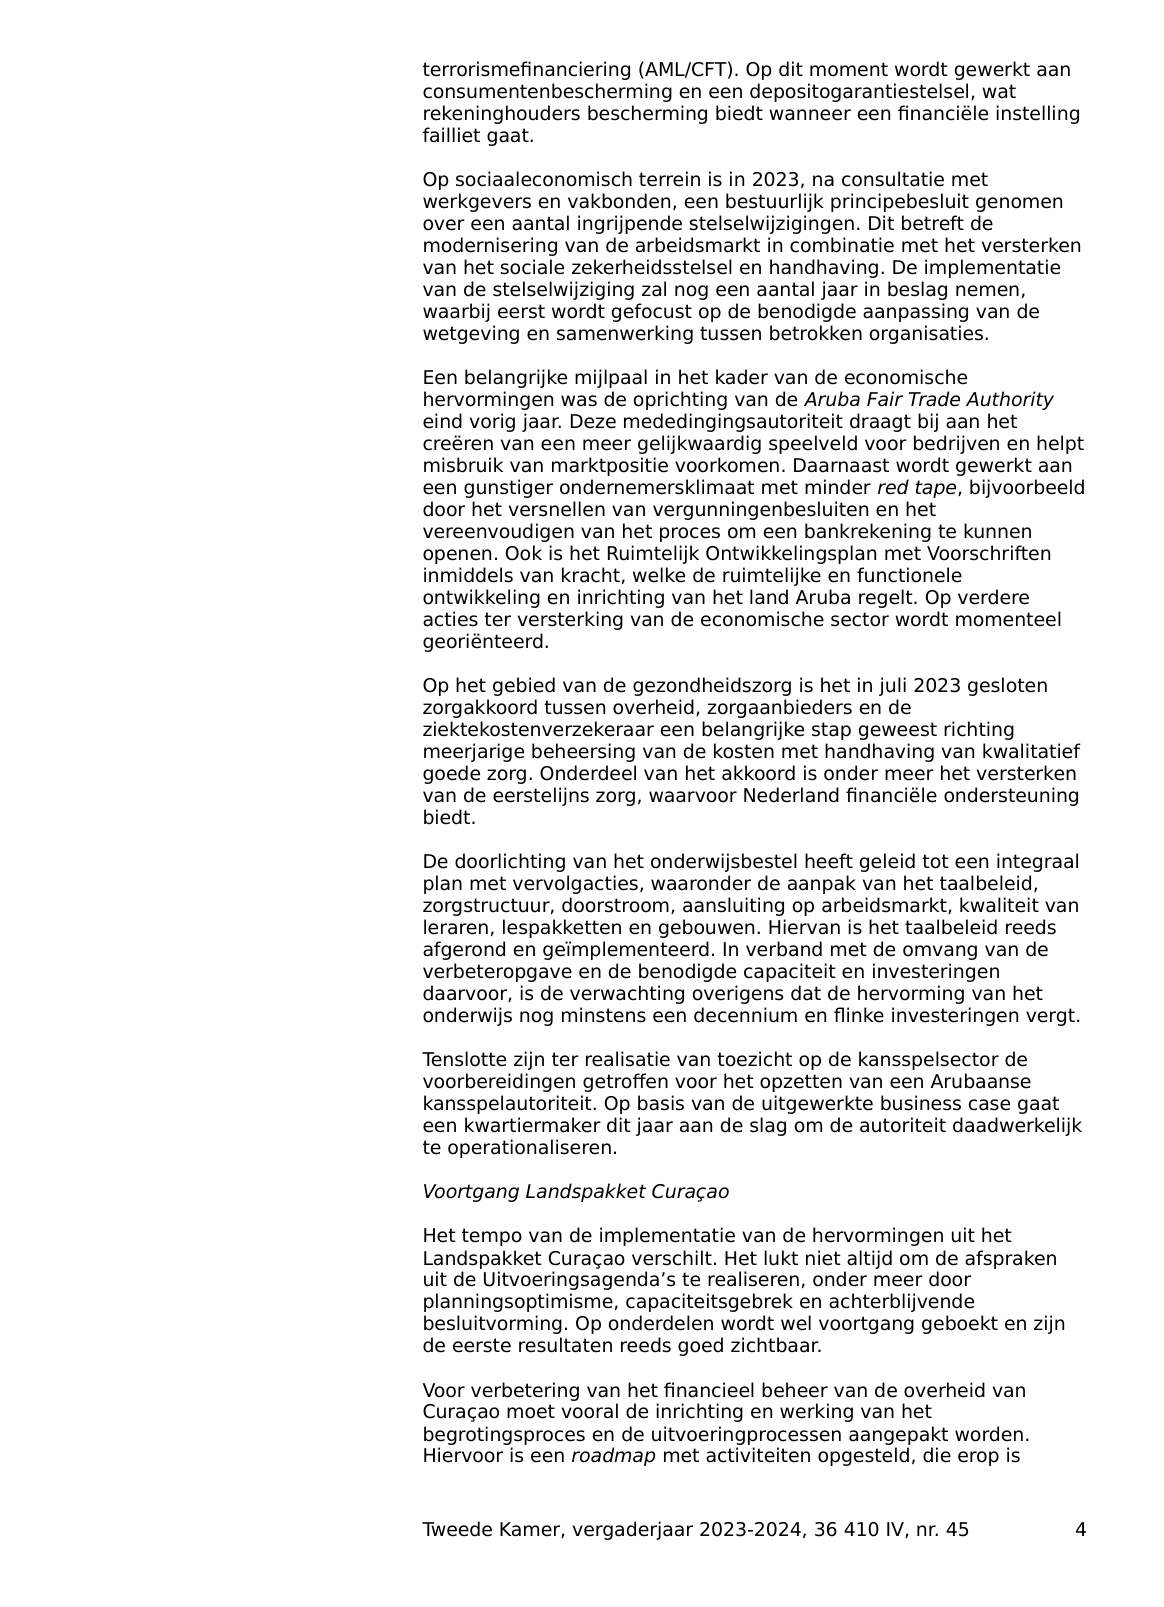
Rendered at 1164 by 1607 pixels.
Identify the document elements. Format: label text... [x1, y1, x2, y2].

text terrorismefinanciering (AML/CFT). Op dit moment wordt gewerkt aan consumentenbescherming en een depositogarantiestelsel, wat rekeninghouders bescherming biedt wanneer een financiële instelling failliet gaat. [422, 59, 1087, 147]
text Een belangrijke mijlpaal in het kader van de economische hervormingen was de oprichting van de Aruba Fair Trade Authority eind vorig jaar. Deze mededingingsautoriteit draagt bij aan het creëren van een meer gelijkwaardig speelveld voor bedrijven en helpt misbruik van marktpositie voorkomen. Daarnaast wordt gewerkt aan een gunstiger ondernemersklimaat met minder red tape, bijvoorbeeld door het versnellen van vergunningenbesluiten en het vereenvoudigen van het proces om een bankrekening te kunnen openen. Ook is het Ruimtelijk Ontwikkelingsplan met Voorschriften inmiddels van kracht, welke de ruimtelijke en functionele ontwikkeling en inrichting van het land Aruba regelt. Op verdere acties ter versterking van de economische sector wordt momenteel georiënteerd. [422, 367, 1087, 653]
text Op het gebied van de gezondheidszorg is het in juli 2023 gesloten zorgakkoord tussen overheid, zorgaanbieders en de ziektekostenverzekeraar een belangrijke stap geweest richting meerjarige beheersing van de kosten met handhaving van kwalitatief goede zorg. Onderdeel van het akkoord is onder meer het versterken van de eerstelijns zorg, waarvoor Nederland financiële ondersteuning biedt. [422, 675, 1087, 829]
text Het tempo van de implementatie van de hervormingen uit het Landspakket Curaçao verschilt. Het lukt niet altijd om de afspraken uit de Uitvoeringsagenda’s te realiseren, onder meer door planningsoptimisme, capaciteitsgebrek en achterblijvende besluitvorming. Op onderdelen wordt wel voortgang geboekt en zijn de eerste resultaten reeds goed zichtbaar. [422, 1225, 1087, 1357]
text De doorlichting van het onderwijsbestel heeft geleid tot een integraal plan met vervolgacties, waaronder de aanpak van het taalbeleid, zorgstructuur, doorstroom, aansluiting op arbeidsmarkt, kwaliteit van leraren, lespakketten en gebouwen. Hiervan is het taalbeleid reeds afgerond en geïmplementeerd. In verband met de omvang van de verbeteropgave en de benodigde capaciteit en investeringen daarvoor, is de verwachting overigens dat de hervorming van het onderwijs nog minstens een decennium en flinke investeringen vergt. [422, 851, 1087, 1027]
text Op sociaaleconomisch terrein is in 2023, na consultatie met werkgevers en vakbonden, een bestuurlijk principebesluit genomen over een aantal ingrijpende stelselwijzigingen. Dit betreft de modernisering van de arbeidsmarkt in combinatie met het versterken van het sociale zekerheidsstelsel en handhaving. De implementatie van de stelselwijziging zal nog een aantal jaar in beslag nemen, waarbij eerst wordt gefocust op de benodigde aanpassing van de wetgeving en samenwerking tussen betrokken organisaties. [422, 169, 1087, 345]
text Tenslotte zijn ter realisatie van toezicht op de kansspelsector de voorbereidingen getroffen voor het opzetten van een Arubaanse kansspelautoriteit. Op basis van de uitgewerkte business case gaat een kwartiermaker dit jaar aan de slag om de autoriteit daadwerkelijk te operationaliseren. [422, 1049, 1087, 1159]
subtitle Voortgang Landspakket Curaçao [422, 1181, 1087, 1203]
text Voor verbetering van het financieel beheer van de overheid van Curaçao moet vooral de inrichting en werking van het begrotingsproces en de uitvoeringprocessen aangepakt worden. Hiervoor is een roadmap met activiteiten opgesteld, die erop is [422, 1379, 1087, 1467]
